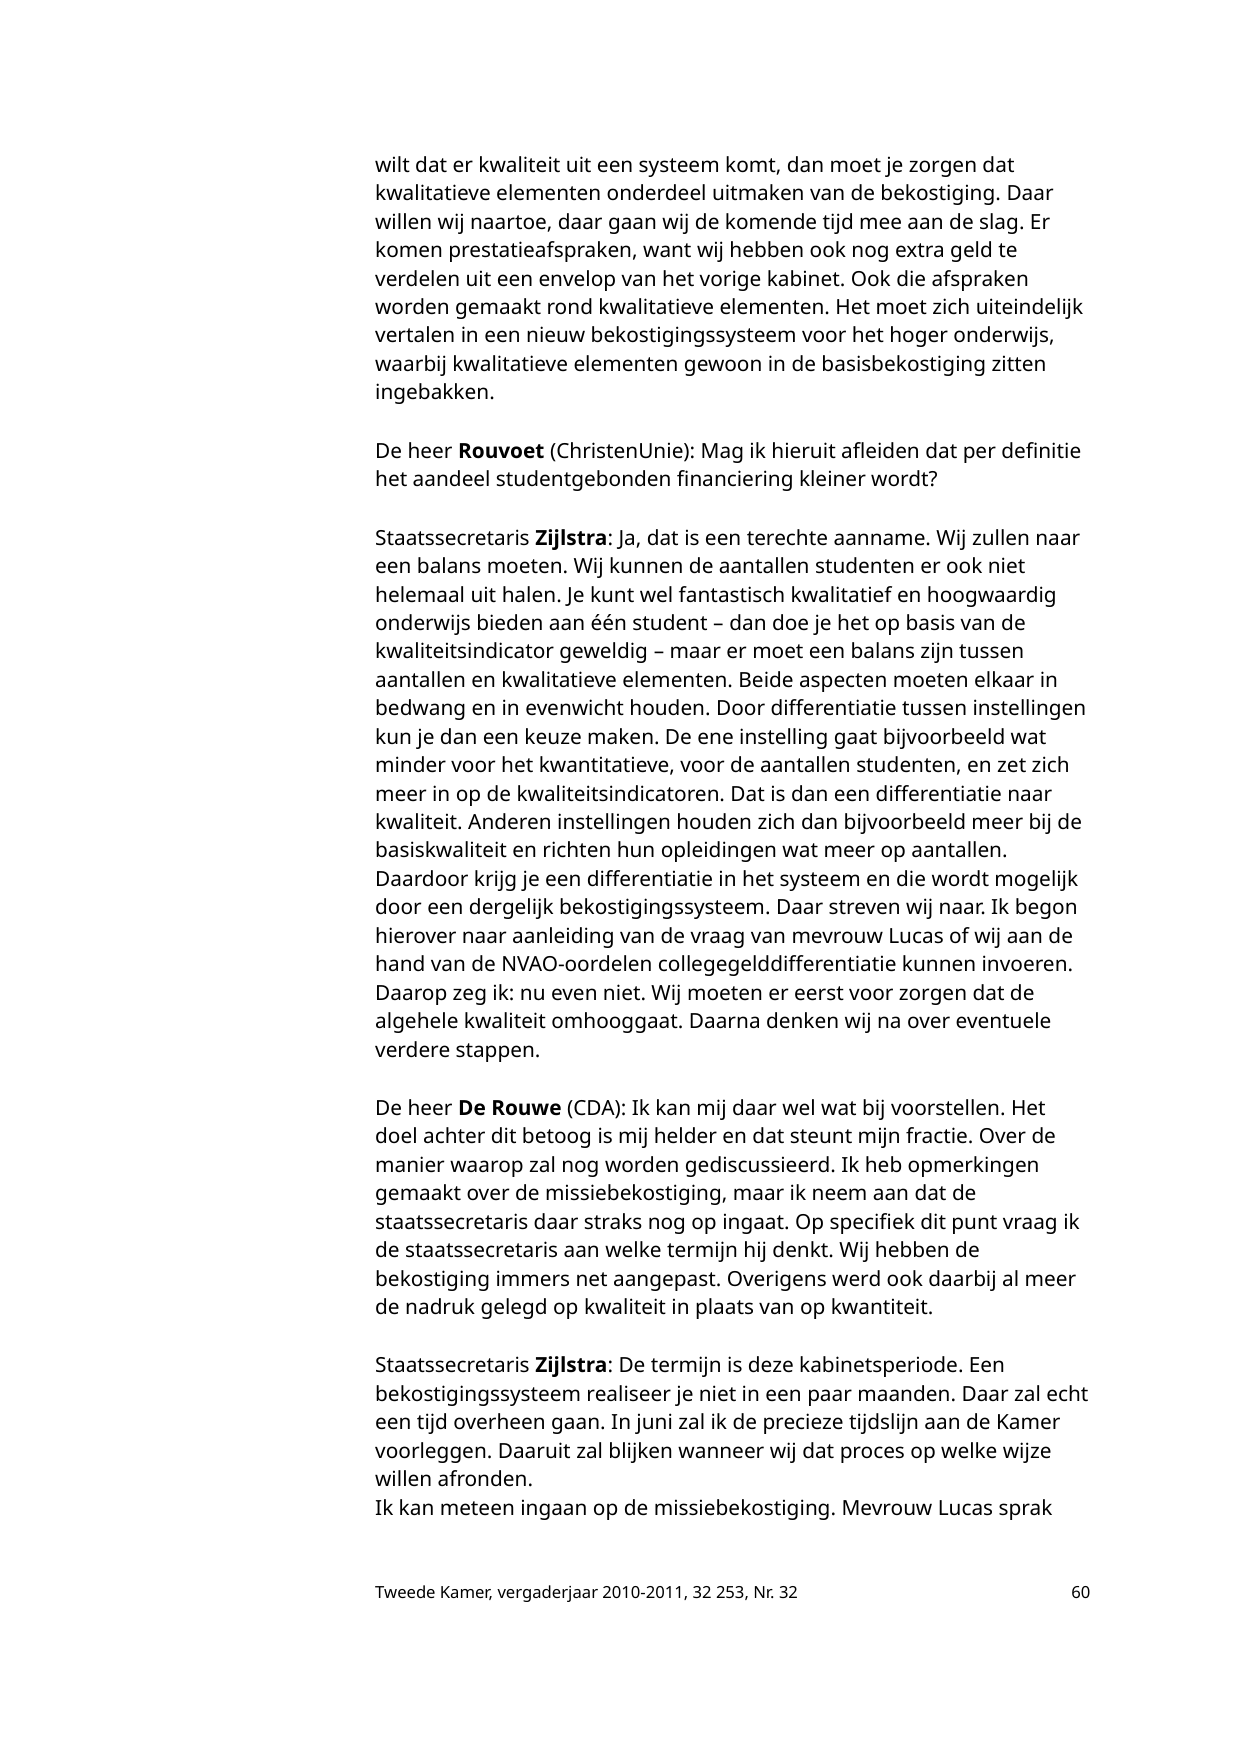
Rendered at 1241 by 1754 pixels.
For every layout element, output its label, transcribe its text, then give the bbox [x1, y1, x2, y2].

text De heer De Rouwe (CDA): Ik kan mij daar wel wat bij voorstellen. Het doel achter dit betoog is mij helder en dat steunt mijn fractie. Over de manier waarop zal nog worden gediscussieerd. Ik heb opmerkingen gemaakt over de missiebekostiging, maar ik neem aan dat de staatssecretaris daar straks nog op ingaat. Op specifiek dit punt vraag ik de staatssecretaris aan welke termijn hij denkt. Wij hebben de bekostiging immers net aangepast. Overigens werd ook daarbij al meer de nadruk gelegd op kwaliteit in plaats van op kwantiteit. [375, 1093, 1090, 1321]
text wilt dat er kwaliteit uit een systeem komt, dan moet je zorgen dat kwalitatieve elementen onderdeel uitmaken van de bekostiging. Daar willen wij naartoe, daar gaan wij de komende tijd mee aan de slag. Er komen prestatieafspraken, want wij hebben ook nog extra geld te verdelen uit een envelop van het vorige kabinet. Ook die afspraken worden gemaakt rond kwalitatieve elementen. Het moet zich uiteindelijk vertalen in een nieuw bekostigingssysteem voor het hoger onderwijs, waarbij kwalitatieve elementen gewoon in de basisbekostiging zitten ingebakken. [375, 150, 1090, 406]
text Ik kan meteen ingaan op de missiebekostiging. Mevrouw Lucas sprak [375, 1493, 1090, 1521]
text Staatssecretaris Zijlstra: Ja, dat is een terechte aanname. Wij zullen naar een balans moeten. Wij kunnen de aantallen studenten er ook niet helemaal uit halen. Je kunt wel fantastisch kwalitatief en hoogwaardig onderwijs bieden aan één student – dan doe je het op basis van de kwaliteitsindicator geweldig – maar er moet een balans zijn tussen aantallen en kwalitatieve elementen. Beide aspecten moeten elkaar in bedwang en in evenwicht houden. Door differentiatie tussen instellingen kun je dan een keuze maken. De ene instelling gaat bijvoorbeeld wat minder voor het kwantitatieve, voor de aantallen studenten, en zet zich meer in op de kwaliteitsindicatoren. Dat is dan een differentiatie naar kwaliteit. Anderen instellingen houden zich dan bijvoorbeeld meer bij de basiskwaliteit en richten hun opleidingen wat meer op aantallen. Daardoor krijg je een differentiatie in het systeem en die wordt mogelijk door een dergelijk bekostigingssysteem. Daar streven wij naar. Ik begon hierover naar aanleiding van de vraag van mevrouw Lucas of wij aan de hand van de NVAO-oordelen collegegelddifferentiatie kunnen invoeren. Daarop zeg ik: nu even niet. Wij moeten er eerst voor zorgen dat de algehele kwaliteit omhooggaat. Daarna denken wij na over eventuele verdere stappen. [375, 523, 1090, 1063]
text De heer Rouvoet (ChristenUnie): Mag ik hieruit afleiden dat per definitie het aandeel studentgebonden financiering kleiner wordt? [375, 436, 1090, 493]
text Staatssecretaris Zijlstra: De termijn is deze kabinetsperiode. Een bekostigingssysteem realiseer je niet in een paar maanden. Daar zal echt een tijd overheen gaan. In juni zal ik de precieze tijdslijn aan de Kamer voorleggen. Daaruit zal blijken wanneer wij dat proces op welke wijze willen afronden. [375, 1351, 1090, 1493]
